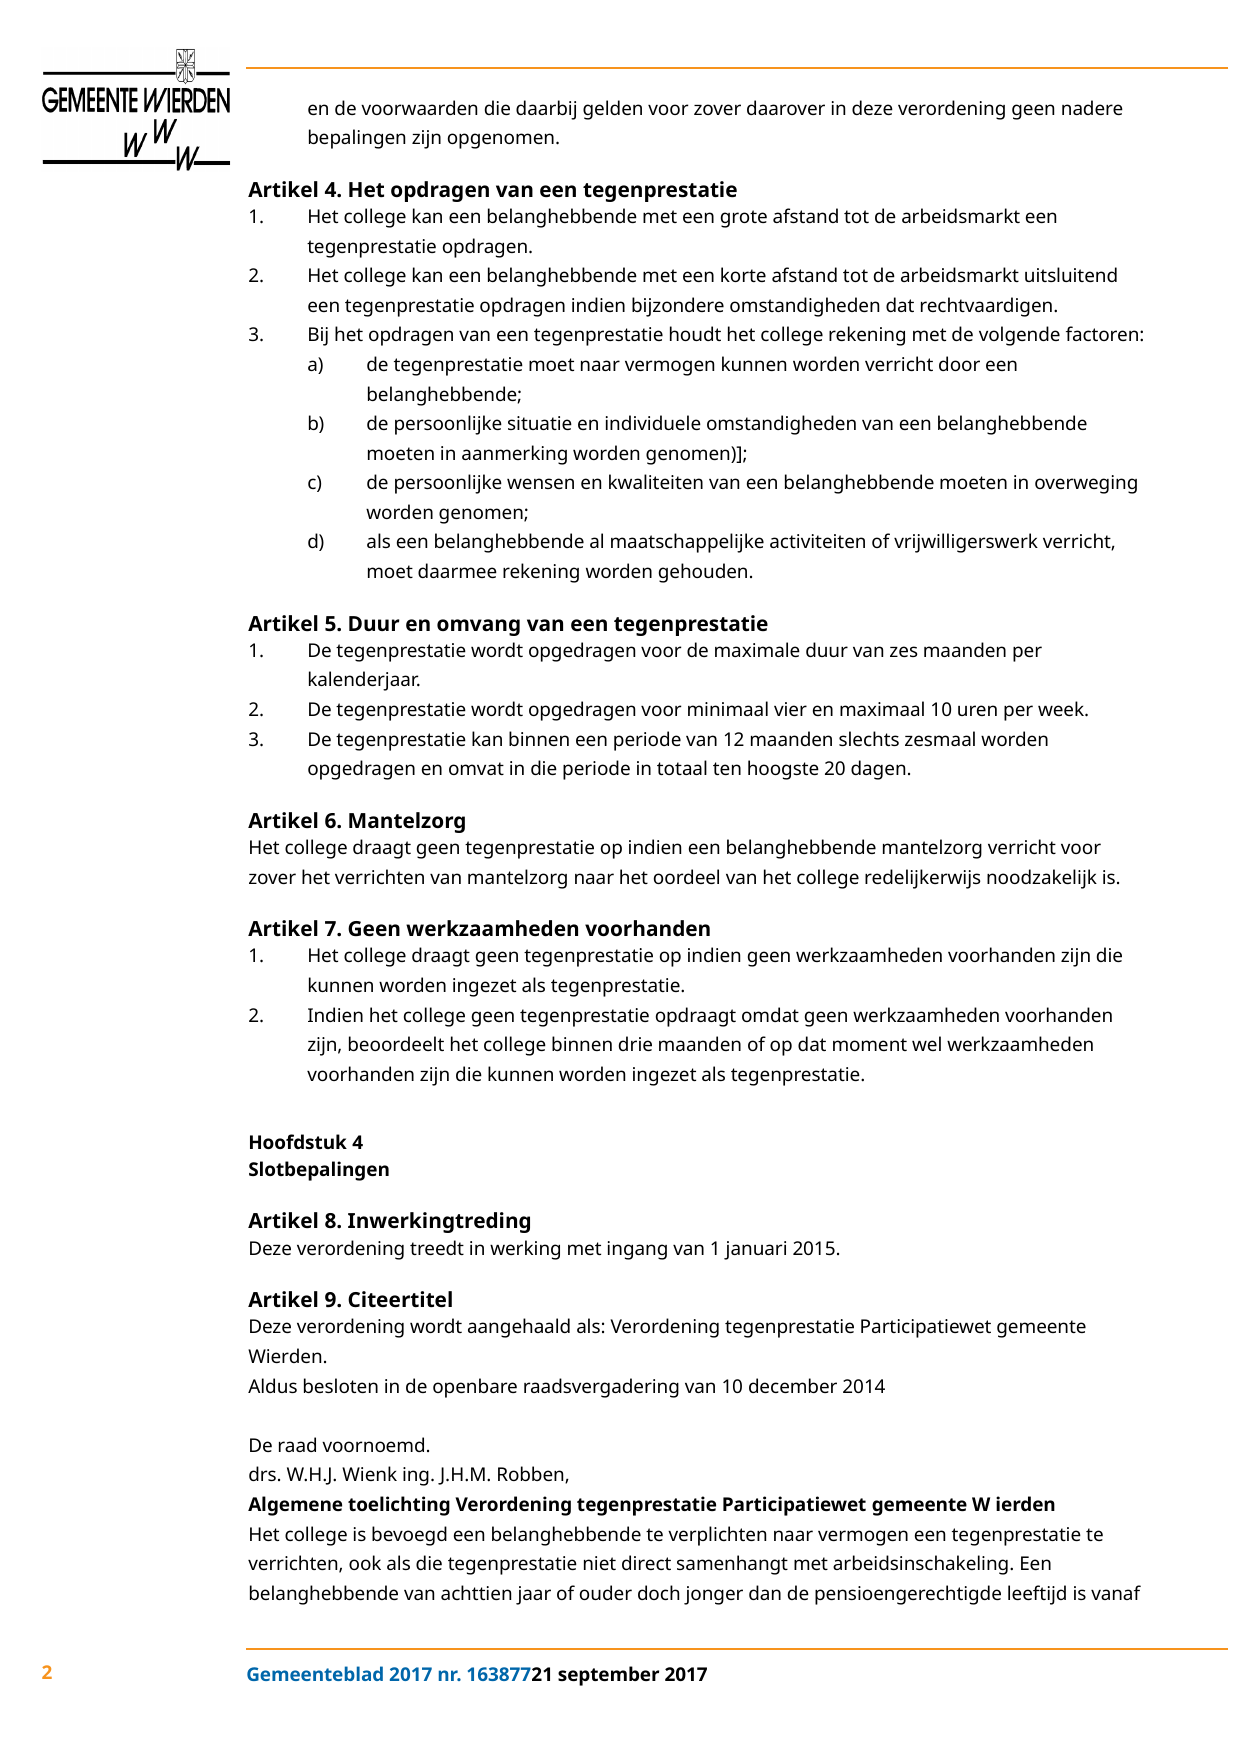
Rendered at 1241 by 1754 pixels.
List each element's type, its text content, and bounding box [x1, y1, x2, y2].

text Slotbepalingen [248, 1156, 1152, 1182]
list en de voorwaarden die daarbij gelden voor zover daarover in deze verordening geen nadere bepalingen zijn opgenomen. [248, 95, 1152, 150]
list Bij het opdragen van een tegenprestatie houdt het college rekening met de volgende factoren: [248, 322, 1152, 347]
list Het college kan een belanghebbende met een grote afstand tot de arbeidsmarkt een tegenprestatie opdragen. [248, 203, 1152, 258]
text Artikel 6. Mantelzorg [248, 806, 1152, 834]
list Het college draagt geen tegenprestatie op indien geen werkzaamheden voorhanden zijn die kunnen worden ingezet als tegenprestatie. [248, 943, 1152, 998]
text Artikel 7. Geen werkzaamheden voorhanden [248, 914, 1152, 943]
text drs. W.H.J. Wienk ing. J.H.M. Robben, [248, 1462, 1152, 1487]
text Deze verordening wordt aangehaald als: Verordening tegenprestatie Participatiewet gemeente Wierden. [248, 1314, 1152, 1369]
list Indien het college geen tegenprestatie opdraagt omdat geen werkzaamheden voorhanden zijn, beoordeelt het college binnen drie maanden of op dat moment wel werkzaamheden voorhanden zijn die kunnen worden ingezet als tegenprestatie. [248, 1002, 1152, 1087]
picture [41, 47, 231, 172]
list als een belanghebbende al maatschappelijke activiteiten of vrijwilligerswerk verricht, moet daarmee rekening worden gehouden. [307, 529, 1152, 584]
list De tegenprestatie wordt opgedragen voor minimaal vier en maximaal 10 uren per week. [248, 696, 1152, 722]
text Hoofdstuk 4 [248, 1127, 1152, 1156]
text Het college is bevoegd een belanghebbende te verplichten naar vermogen een tegenprestatie te verrichten, ook als die tegenprestatie niet direct samenhangt met arbeidsinschakeling. Een belanghebbende van achttien jaar of ouder doch jonger dan de pensioengerechtigde leeftijd is vanaf [248, 1521, 1152, 1606]
text Artikel 5. Duur en omvang van een tegenprestatie [248, 609, 1152, 637]
text Algemene toelichting Verordening tegenprestatie Participatiewet gemeente W ierden [248, 1491, 1152, 1517]
text Artikel 4. Het opdragen van een tegenprestatie [248, 175, 1152, 203]
text Artikel 8. Inwerkingtreding [248, 1206, 1152, 1235]
list De tegenprestatie kan binnen een periode van 12 maanden slechts zesmaal worden opgedragen en omvat in die periode in totaal ten hoogste 20 dagen. [248, 726, 1152, 781]
text Artikel 9. Citeertitel [248, 1285, 1152, 1314]
text Deze verordening treedt in werking met ingang van 1 januari 2015. [248, 1235, 1152, 1261]
list de tegenprestatie moet naar vermogen kunnen worden verricht door een belanghebbende; [307, 351, 1152, 406]
text De raad voornoemd. [248, 1432, 1152, 1458]
list de persoonlijke situatie en individuele omstandigheden van een belanghebbende moeten in aanmerking worden genomen)]; [307, 410, 1152, 466]
list de persoonlijke wensen en kwaliteiten van een belanghebbende moeten in overweging worden genomen; [307, 469, 1152, 525]
list De tegenprestatie wordt opgedragen voor de maximale duur van zes maanden per kalenderjaar. [248, 637, 1152, 692]
text Aldus besloten in de openbare raadsvergadering van 10 december 2014 [248, 1373, 1152, 1398]
list Het college kan een belanghebbende met een korte afstand tot de arbeidsmarkt uitsluitend een tegenprestatie opdragen indien bijzondere omstandigheden dat rechtvaardigen. [248, 262, 1152, 318]
text Het college draagt geen tegenprestatie op indien een belanghebbende mantelzorg verricht voor zover het verrichten van mantelzorg naar het oordeel van het college redelijkerwijs noodzakelijk is. [248, 834, 1152, 889]
